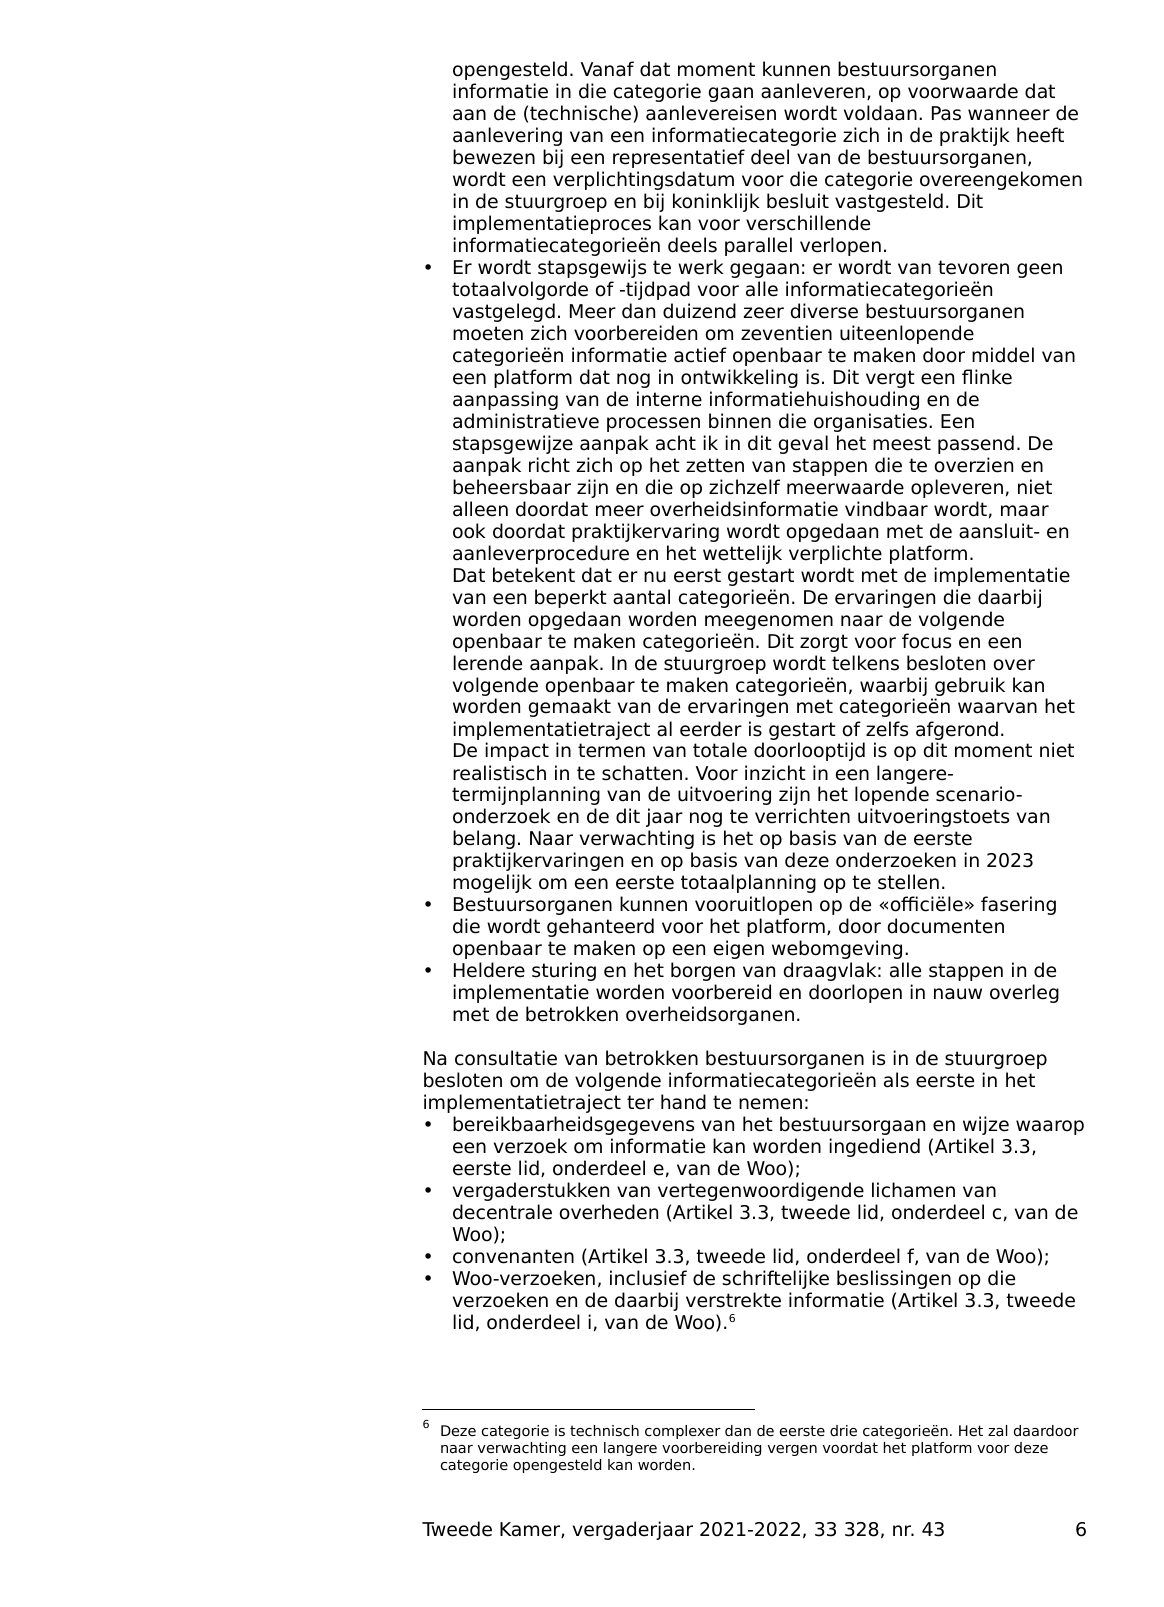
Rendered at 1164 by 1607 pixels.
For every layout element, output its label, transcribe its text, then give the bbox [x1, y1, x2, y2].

text • convenanten (Artikel 3.3, tweede lid, onderdeel f, van de Woo); [422, 1246, 1087, 1268]
text • Woo-verzoeken, inclusief de schriftelijke beslissingen op die verzoeken en de daarbij verstrekte informatie (Artikel 3.3, tweede lid, onderdeel i, van de Woo). [422, 1268, 1087, 1334]
text Na consultatie van betrokken bestuursorganen is in de stuurgroep besloten om de volgende informatiecategorieën als eerste in het implementatietraject ter hand te nemen: [422, 1048, 1087, 1114]
text • Bestuursorganen kunnen vooruitlopen op de «officiële» fasering die wordt gehanteerd voor het platform, door documenten openbaar te maken op een eigen webomgeving. [422, 894, 1087, 960]
text Dat betekent dat er nu eerst gestart wordt met de implementatie van een beperkt aantal categorieën. De ervaringen die daarbij worden opgedaan worden meegenomen naar de volgende openbaar te maken categorieën. Dit zorgt voor focus en een lerende aanpak. In de stuurgroep wordt telkens besloten over volgende openbaar te maken categorieën, waarbij gebruik kan worden gemaakt van de ervaringen met categorieën waarvan het implementatietraject al eerder is gestart of zelfs afgerond. [452, 564, 1087, 740]
text • Heldere sturing en het borgen van draagvlak: alle stappen in de implementatie worden voorbereid en doorlopen in nauw overleg met de betrokken overheidsorganen. [422, 960, 1087, 1026]
text Deze categorie is technisch complexer dan de eerste drie categorieën. Het zal daardoor naar verwachting een langere voorbereiding vergen voordat het platform voor deze categorie opengesteld kan worden. [422, 1418, 1087, 1474]
text • bereikbaarheidsgegevens van het bestuursorgaan en wijze waarop een verzoek om informatie kan worden ingediend (Artikel 3.3, eerste lid, onderdeel e, van de Woo); [422, 1114, 1087, 1180]
text opengesteld. Vanaf dat moment kunnen bestuursorganen informatie in die categorie gaan aanleveren, op voorwaarde dat aan de (technische) aanlevereisen wordt voldaan. Pas wanneer de aanlevering van een informatiecategorie zich in de praktijk heeft bewezen bij een representatief deel van de bestuursorganen, wordt een verplichtingsdatum voor die categorie overeengekomen in de stuurgroep en bij koninklijk besluit vastgesteld. Dit implementatieproces kan voor verschillende informatiecategorieën deels parallel verlopen. [422, 59, 1087, 257]
text De impact in termen van totale doorlooptijd is op dit moment niet realistisch in te schatten. Voor inzicht in een langere-termijnplanning van de uitvoering zijn het lopende scenario-onderzoek en de dit jaar nog te verrichten uitvoeringstoets van belang. Naar verwachting is het op basis van de eerste praktijkervaringen en op basis van deze onderzoeken in 2023 mogelijk om een eerste totaalplanning op te stellen. [452, 740, 1087, 894]
text • Er wordt stapsgewijs te werk gegaan: er wordt van tevoren geen totaalvolgorde of -tijdpad voor alle informatiecategorieën vastgelegd. Meer dan duizend zeer diverse bestuursorganen moeten zich voorbereiden om zeventien uiteenlopende categorieën informatie actief openbaar te maken door middel van een platform dat nog in ontwikkeling is. Dit vergt een flinke aanpassing van de interne informatiehuishouding en de administratieve processen binnen die organisaties. Een stapsgewijze aanpak acht ik in dit geval het meest passend. De aanpak richt zich op het zetten van stappen die te overzien en beheersbaar zijn en die op zichzelf meerwaarde opleveren, niet alleen doordat meer overheidsinformatie vindbaar wordt, maar ook doordat praktijkervaring wordt opgedaan met de aansluit- en aanleverprocedure en het wettelijk verplichte platform. [422, 257, 1087, 564]
text • vergaderstukken van vertegenwoordigende lichamen van decentrale overheden (Artikel 3.3, tweede lid, onderdeel c, van de Woo); [422, 1180, 1087, 1246]
